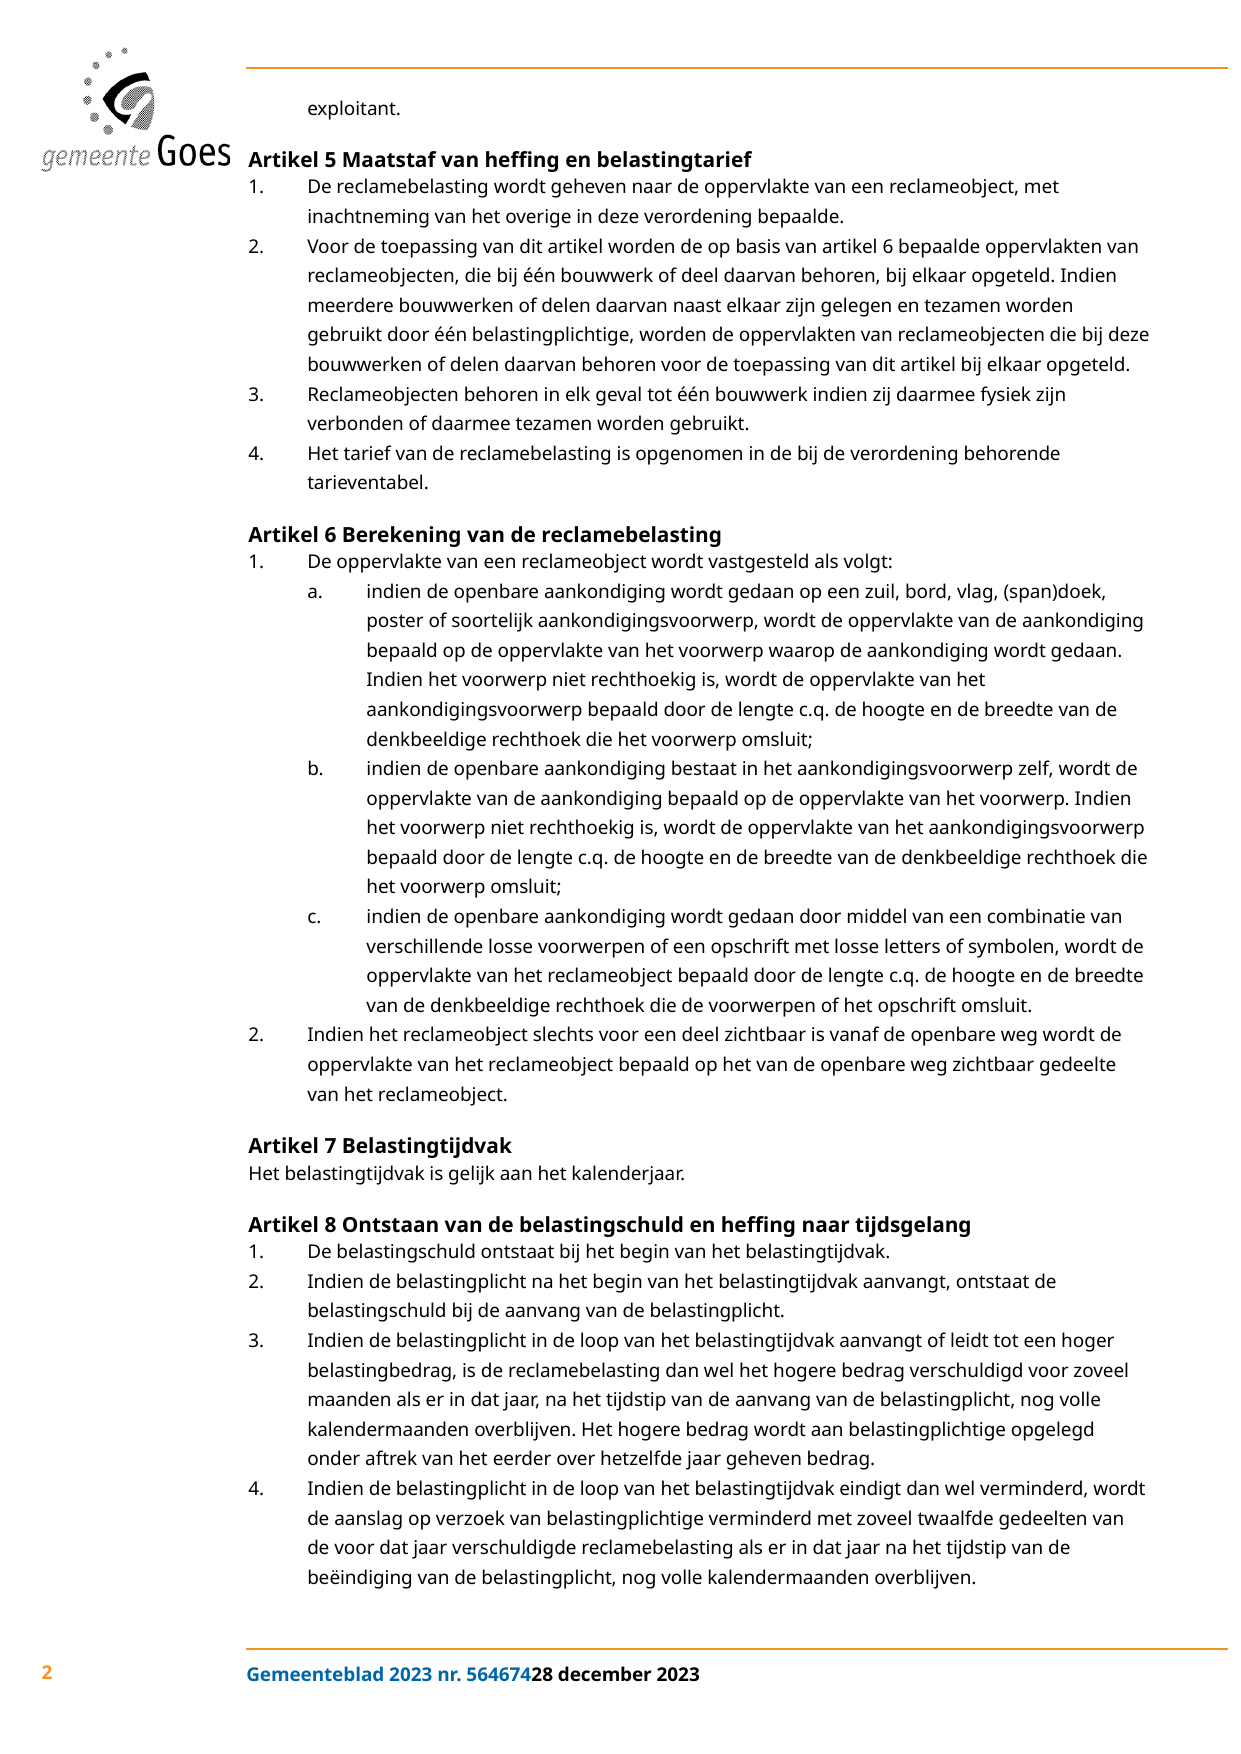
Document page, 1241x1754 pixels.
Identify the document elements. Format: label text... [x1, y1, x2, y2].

text Artikel 7 Belastingtijdvak [248, 1131, 1152, 1160]
list Indien de belastingplicht in de loop van het belastingtijdvak eindigt dan wel verminderd, wordt de aanslag op verzoek van belastingplichtige verminderd met zoveel twaalfde gedeelten van de voor dat jaar verschuldigde reclamebelasting als er in dat jaar na het tijdstip van de beëindiging van de belastingplicht, nog volle kalendermaanden overblijven. [248, 1475, 1152, 1590]
list indien de openbare aankondiging wordt gedaan op een zuil, bord, vlag, (span)doek, poster of soortelijk aankondigingsvoorwerp, wordt de oppervlakte van de aankondiging bepaald op de oppervlakte van het voorwerp waarop de aankondiging wordt gedaan. Indien het voorwerp niet rechthoekig is, wordt de oppervlakte van het aankondigingsvoorwerp bepaald door de lengte c.q. de hoogte en de breedte van de denkbeeldige rechthoek die het voorwerp omsluit; [307, 578, 1152, 752]
text Artikel 5 Maatstaf van heffing en belastingtarief [248, 145, 1152, 174]
text Artikel 8 Ontstaan van de belastingschuld en heffing naar tijdsgelang [248, 1210, 1152, 1238]
list De reclamebelasting wordt geheven naar de oppervlakte van een reclameobject, met inachtneming van het overige in deze verordening bepaalde. [248, 174, 1152, 229]
list Indien de belastingplicht in de loop van het belastingtijdvak aanvangt of leidt tot een hoger belastingbedrag, is de reclamebelasting dan wel het hogere bedrag verschuldigd voor zoveel maanden als er in dat jaar, na het tijdstip van de aanvang van de belastingplicht, nog volle kalendermaanden overblijven. Het hogere bedrag wordt aan belastingplichtige opgelegd onder aftrek van het eerder over hetzelfde jaar geheven bedrag. [248, 1327, 1152, 1471]
list Het tarief van de reclamebelasting is opgenomen in de bij de verordening behorende tarieventabel. [248, 440, 1152, 495]
list Indien de belastingplicht na het begin van het belastingtijdvak aanvangt, ontstaat de belastingschuld bij de aanvang van de belastingplicht. [248, 1268, 1152, 1323]
list De belastingschuld ontstaat bij het begin van het belastingtijdvak. [248, 1238, 1152, 1264]
picture [41, 47, 231, 172]
list Voor de toepassing van dit artikel worden de op basis van artikel 6 bepaalde oppervlakten van reclameobjecten, die bij één bouwwerk of deel daarvan behoren, bij elkaar opgeteld. Indien meerdere bouwwerken of delen daarvan naast elkaar zijn gelegen en tezamen worden gebruikt door één belastingplichtige, worden de oppervlakten van reclameobjecten die bij deze bouwwerken of delen daarvan behoren voor de toepassing van dit artikel bij elkaar opgeteld. [248, 233, 1152, 377]
list indien de openbare aankondiging wordt gedaan door middel van een combinatie van verschillende losse voorwerpen of een opschrift met losse letters of symbolen, wordt de oppervlakte van het reclameobject bepaald door de lengte c.q. de hoogte en de breedte van de denkbeeldige rechthoek die de voorwerpen of het opschrift omsluit. [307, 903, 1152, 1018]
list Reclameobjecten behoren in elk geval tot één bouwwerk indien zij daarmee fysiek zijn verbonden of daarmee tezamen worden gebruikt. [248, 381, 1152, 436]
list exploitant. [248, 95, 1152, 121]
list Indien het reclameobject slechts voor een deel zichtbaar is vanaf de openbare weg wordt de oppervlakte van het reclameobject bepaald op het van de openbare weg zichtbaar gedeelte van het reclameobject. [248, 1022, 1152, 1107]
list De oppervlakte van een reclameobject wordt vastgesteld als volgt: [248, 548, 1152, 574]
list indien de openbare aankondiging bestaat in het aankondigingsvoorwerp zelf, wordt de oppervlakte van de aankondiging bepaald op de oppervlakte van het voorwerp. Indien het voorwerp niet rechthoekig is, wordt de oppervlakte van het aankondigingsvoorwerp bepaald door de lengte c.q. de hoogte en de breedte van de denkbeeldige rechthoek die het voorwerp omsluit; [307, 755, 1152, 899]
text Artikel 6 Berekening van de reclamebelasting [248, 520, 1152, 548]
text Het belastingtijdvak is gelijk aan het kalenderjaar. [248, 1160, 1152, 1185]
